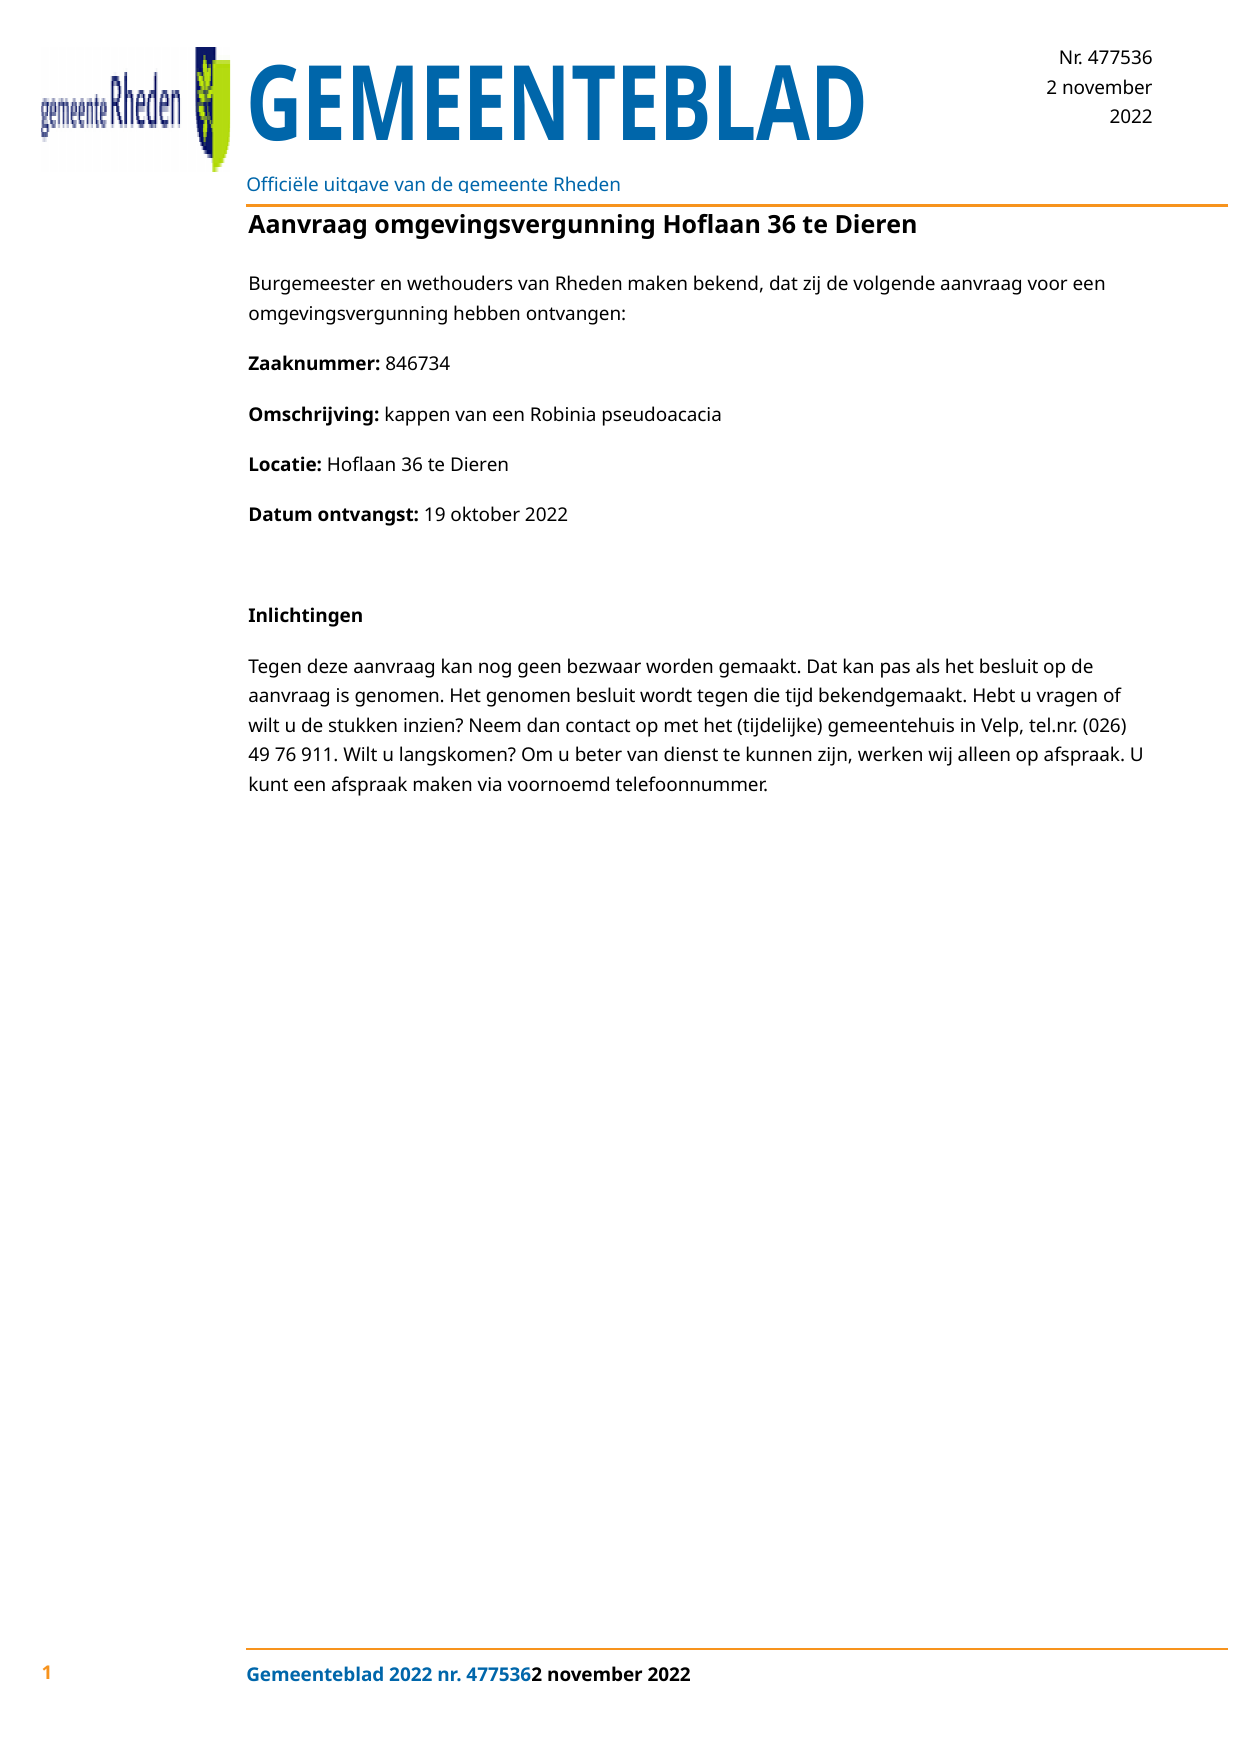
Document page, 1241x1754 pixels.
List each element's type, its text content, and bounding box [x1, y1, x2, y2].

text Burgemeester en wethouders van Rheden maken bekend, dat zij de volgende aanvraag voor een omgevingsvergunning hebben ontvangen: [248, 270, 1152, 326]
text Aanvraag omgevingsvergunning Hoflaan 36 te Dieren [248, 207, 1152, 241]
text Inlichtingen [248, 602, 1152, 628]
text Locatie: Hoflaan 36 te Dieren [248, 451, 1152, 477]
text Tegen deze aanvraag kan nog geen bezwaar worden gemaakt. Dat kan pas als het besluit op de aanvraag is genomen. Het genomen besluit wordt tegen die tijd bekendgemaakt. Hebt u vragen of wilt u de stukken inzien? Neem dan contact op met het (tijdelijke) gemeentehuis in Velp, tel.nr. (026) 49 76 911. Wilt u langskomen? Om u beter van dienst te kunnen zijn, werken wij alleen op afspraak. U kunt een afspraak maken via voornoemd telefoonnummer. [248, 653, 1152, 797]
text Zaaknummer: 846734 [248, 350, 1152, 376]
picture [41, 47, 231, 172]
text Omschrijving: kappen van een Robinia pseudoacacia [248, 401, 1152, 426]
text Datum ontvangst: 19 oktober 2022 [248, 502, 1152, 527]
